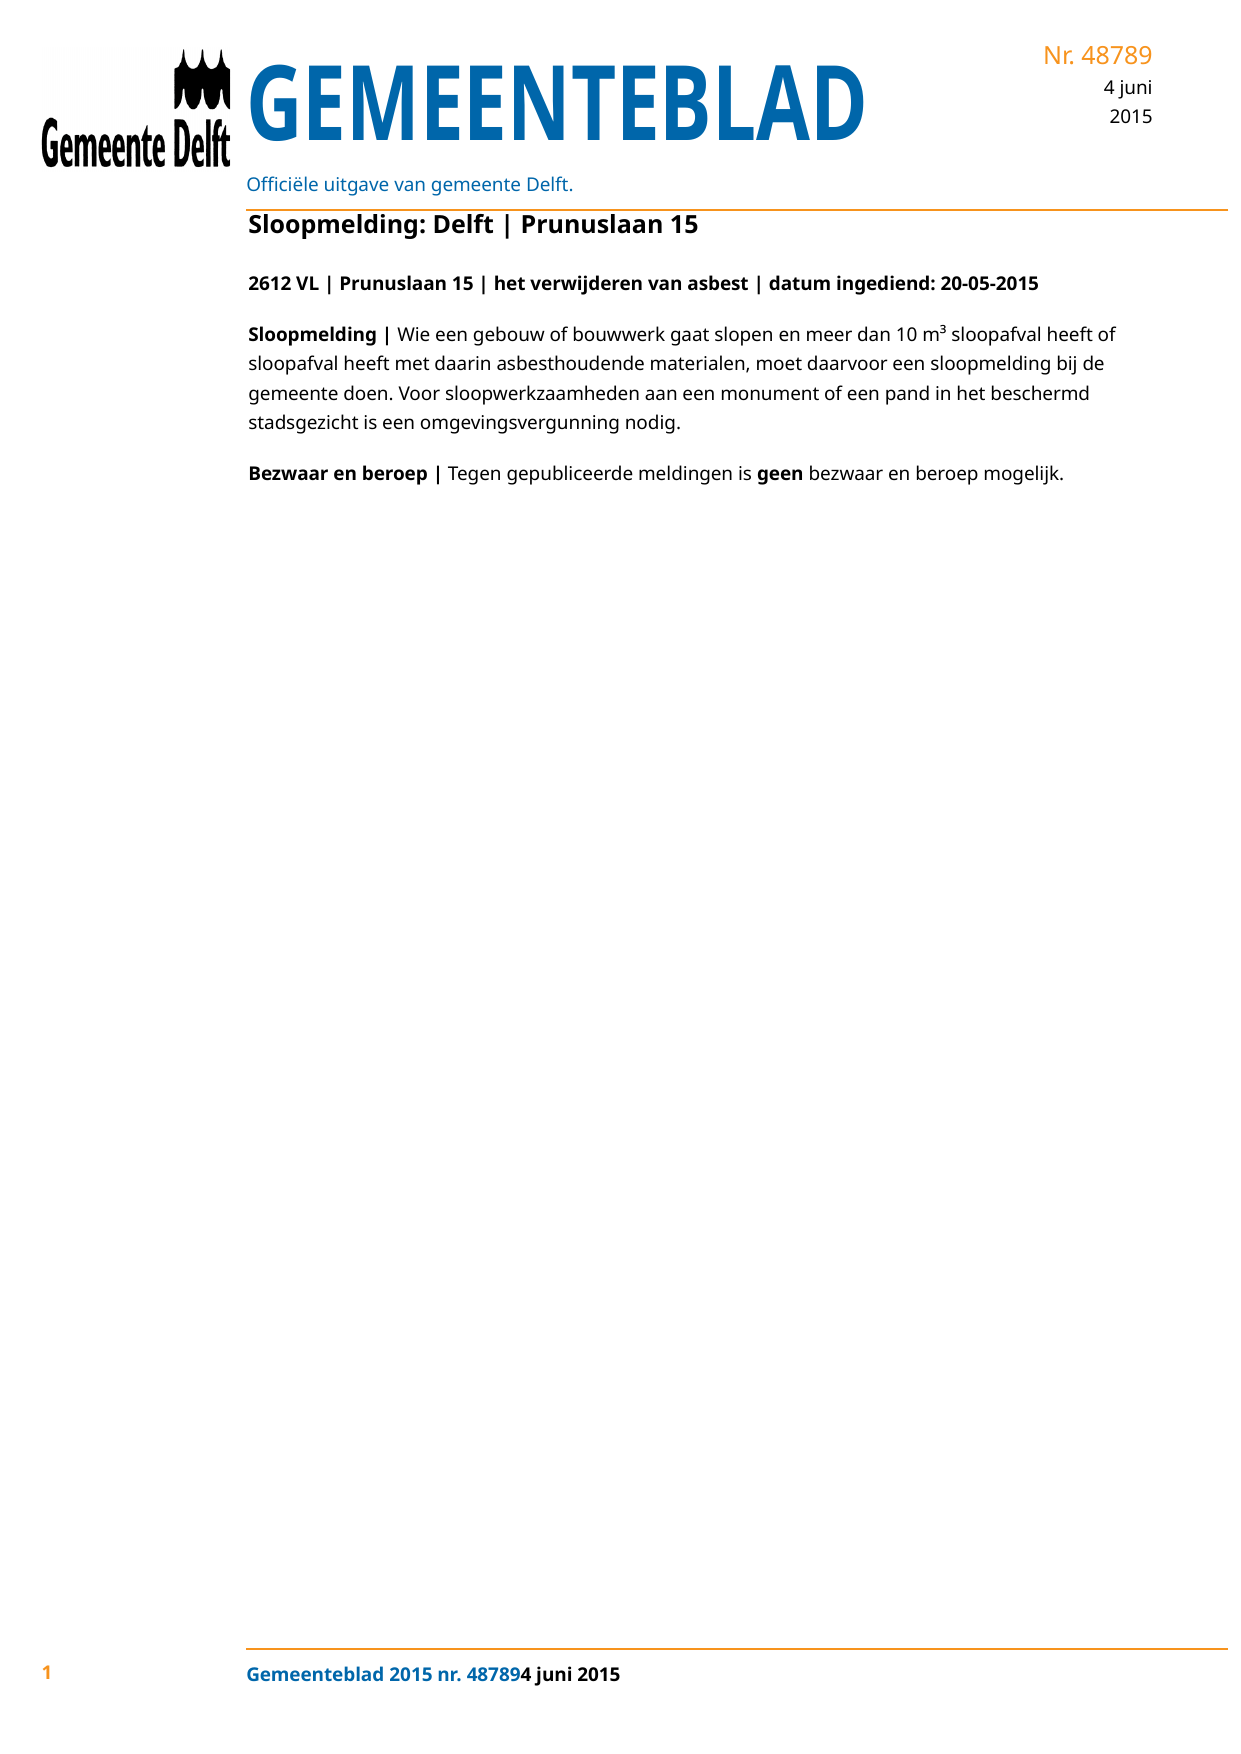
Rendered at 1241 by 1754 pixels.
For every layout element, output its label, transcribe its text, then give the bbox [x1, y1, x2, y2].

picture [41, 47, 231, 172]
text Sloopmelding | Wie een gebouw of bouwwerk gaat slopen en meer dan 10 m³ sloopafval heeft of sloopafval heeft met daarin asbesthoudende materialen, moet daarvoor een sloopmelding bij de gemeente doen. Voor sloopwerkzaamheden aan een monument of een pand in het beschermd stadsgezicht is een omgevingsvergunning nodig. [248, 321, 1152, 435]
text Sloopmelding: Delft | Prunuslaan 15 [248, 211, 1152, 241]
text 2612 VL | Prunuslaan 15 | het verwijderen van asbest | datum ingediend: 20-05-2015 [248, 270, 1152, 296]
text Bezwaar en beroep | Tegen gepubliceerde meldingen is geen bezwaar en beroep mogelijk. [248, 460, 1152, 486]
